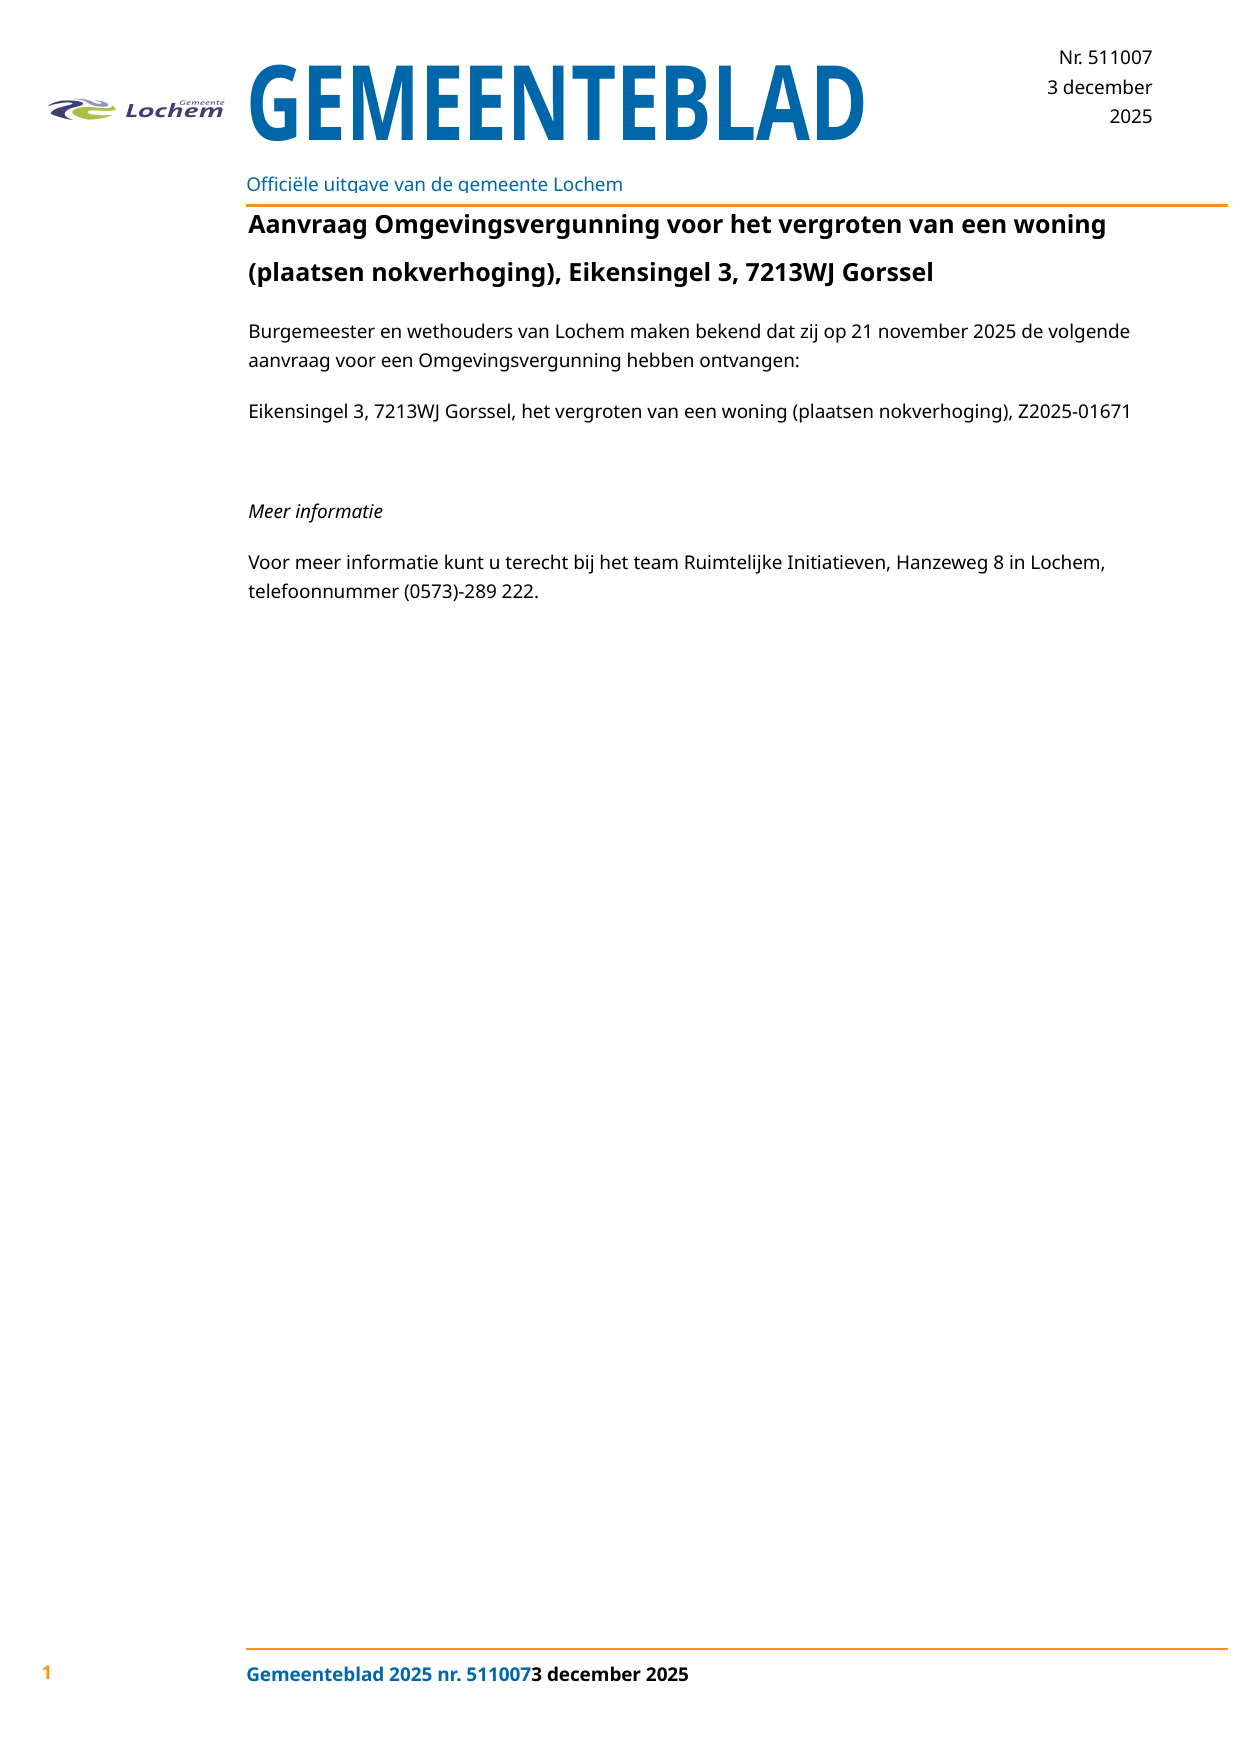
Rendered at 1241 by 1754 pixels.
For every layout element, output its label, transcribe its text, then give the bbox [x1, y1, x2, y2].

text Voor meer informatie kunt u terecht bij het team Ruimtelijke Initiatieven, Hanzeweg 8 in Lochem, telefoonnummer (0573)-289 222. [248, 549, 1152, 604]
text Eikensingel 3, 7213WJ Gorssel, het vergroten van een woning (plaatsen nokverhoging), Z2025-01671 [248, 398, 1152, 424]
text Burgemeester en wethouders van Lochem maken bekend dat zij op 21 november 2025 de volgende aanvraag voor een Omgevingsvergunning hebben ontvangen: [248, 318, 1152, 373]
text Meer informatie [248, 499, 1152, 524]
picture [41, 47, 231, 172]
text Aanvraag Omgevingsvergunning voor het vergroten van een woning (plaatsen nokverhoging), Eikensingel 3, 7213WJ Gorssel [248, 207, 1152, 288]
